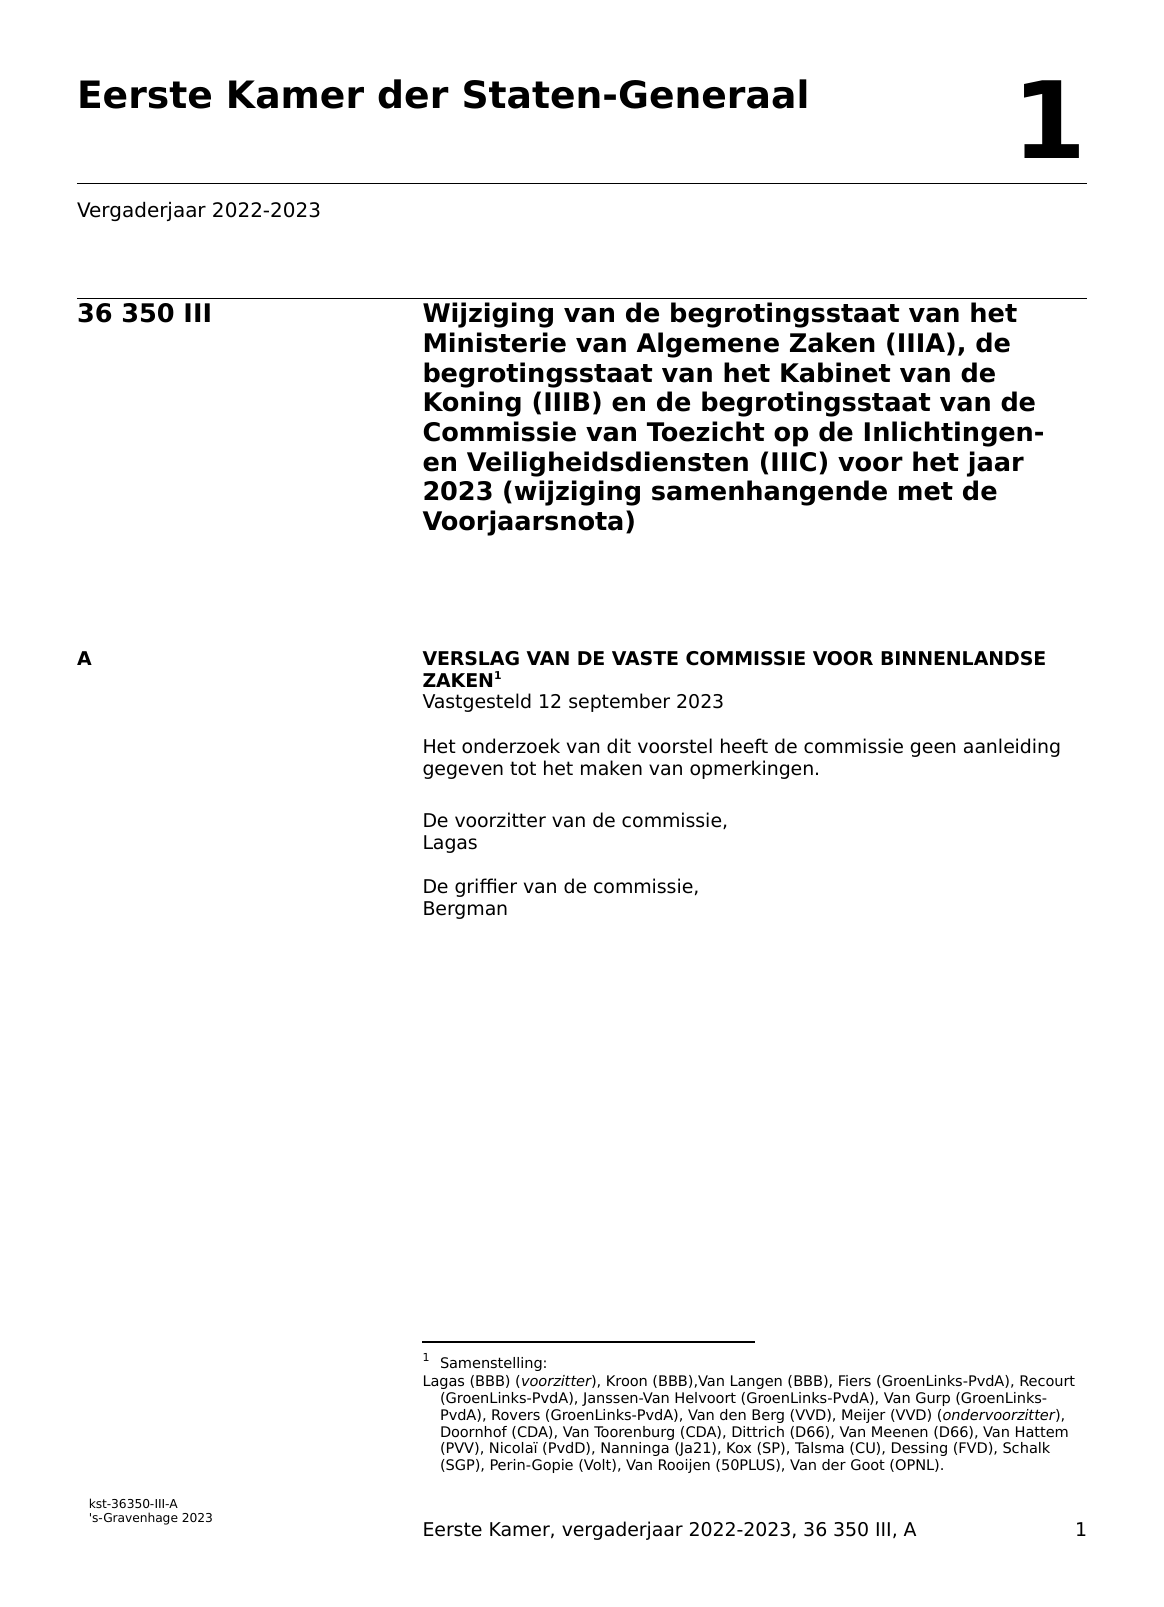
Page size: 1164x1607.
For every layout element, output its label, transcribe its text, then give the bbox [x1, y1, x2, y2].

table_header 1 [886, 59, 1087, 183]
text De griffier van de commissie, Bergman [422, 876, 1087, 920]
text De voorzitter van de commissie, Lagas [422, 809, 1087, 853]
text Het onderzoek van dit voorstel heeft de commissie geen aanleiding gegeven tot het maken van opmerkingen. [422, 736, 1087, 779]
table_header Eerste Kamer der Staten-Generaal [77, 59, 886, 183]
text Vastgesteld 12 september 2023 [422, 691, 1087, 713]
text kst-36350-III-A [88, 1497, 323, 1511]
subtitle A VERSLAG VAN DE VASTE COMMISSIE VOOR BINNENLANDSE ZAKEN [77, 647, 1087, 691]
table_cell Vergaderjaar 2022-2023 [77, 184, 1087, 298]
text Lagas (BBB) (voorzitter), Kroon (BBB),Van Langen (BBB), Fiers (GroenLinks-PvdA), Recourt (GroenLinks-PvdA), Janssen-Van Helvoort (GroenLinks-PvdA), Van Gurp (GroenLinks-PvdA), Rovers (GroenLinks-PvdA), Van den Berg (VVD), Meijer (VVD) (ondervoorzitter), Doornhof (CDA), Van Toorenburg (CDA), Dittrich (D66), Van Meenen (D66), Van Hattem (PVV), Nicolaï (PvdD), Nanninga (Ja21), Kox (SP), Talsma (CU), Dessing (FVD), Schalk (SGP), Perin-Gopie (Volt), Van Rooijen (50PLUS), Van der Goot (OPNL). [422, 1373, 1087, 1474]
text 's-Gravenhage 2023 [88, 1511, 323, 1525]
subtitle 36 350 III Wijziging van de begrotingsstaat van het Ministerie van Algemene Zaken (IIIA), de begrotingsstaat van het Kabinet van de Koning (IIIB) en de begrotingsstaat van de Commissie van Toezicht op de Inlichtingen- en Veiligheidsdiensten (IIIC) voor het jaar 2023 (wijziging samenhangende met de Voorjaarsnota) [77, 299, 1087, 536]
text Samenstelling: [422, 1351, 1087, 1373]
